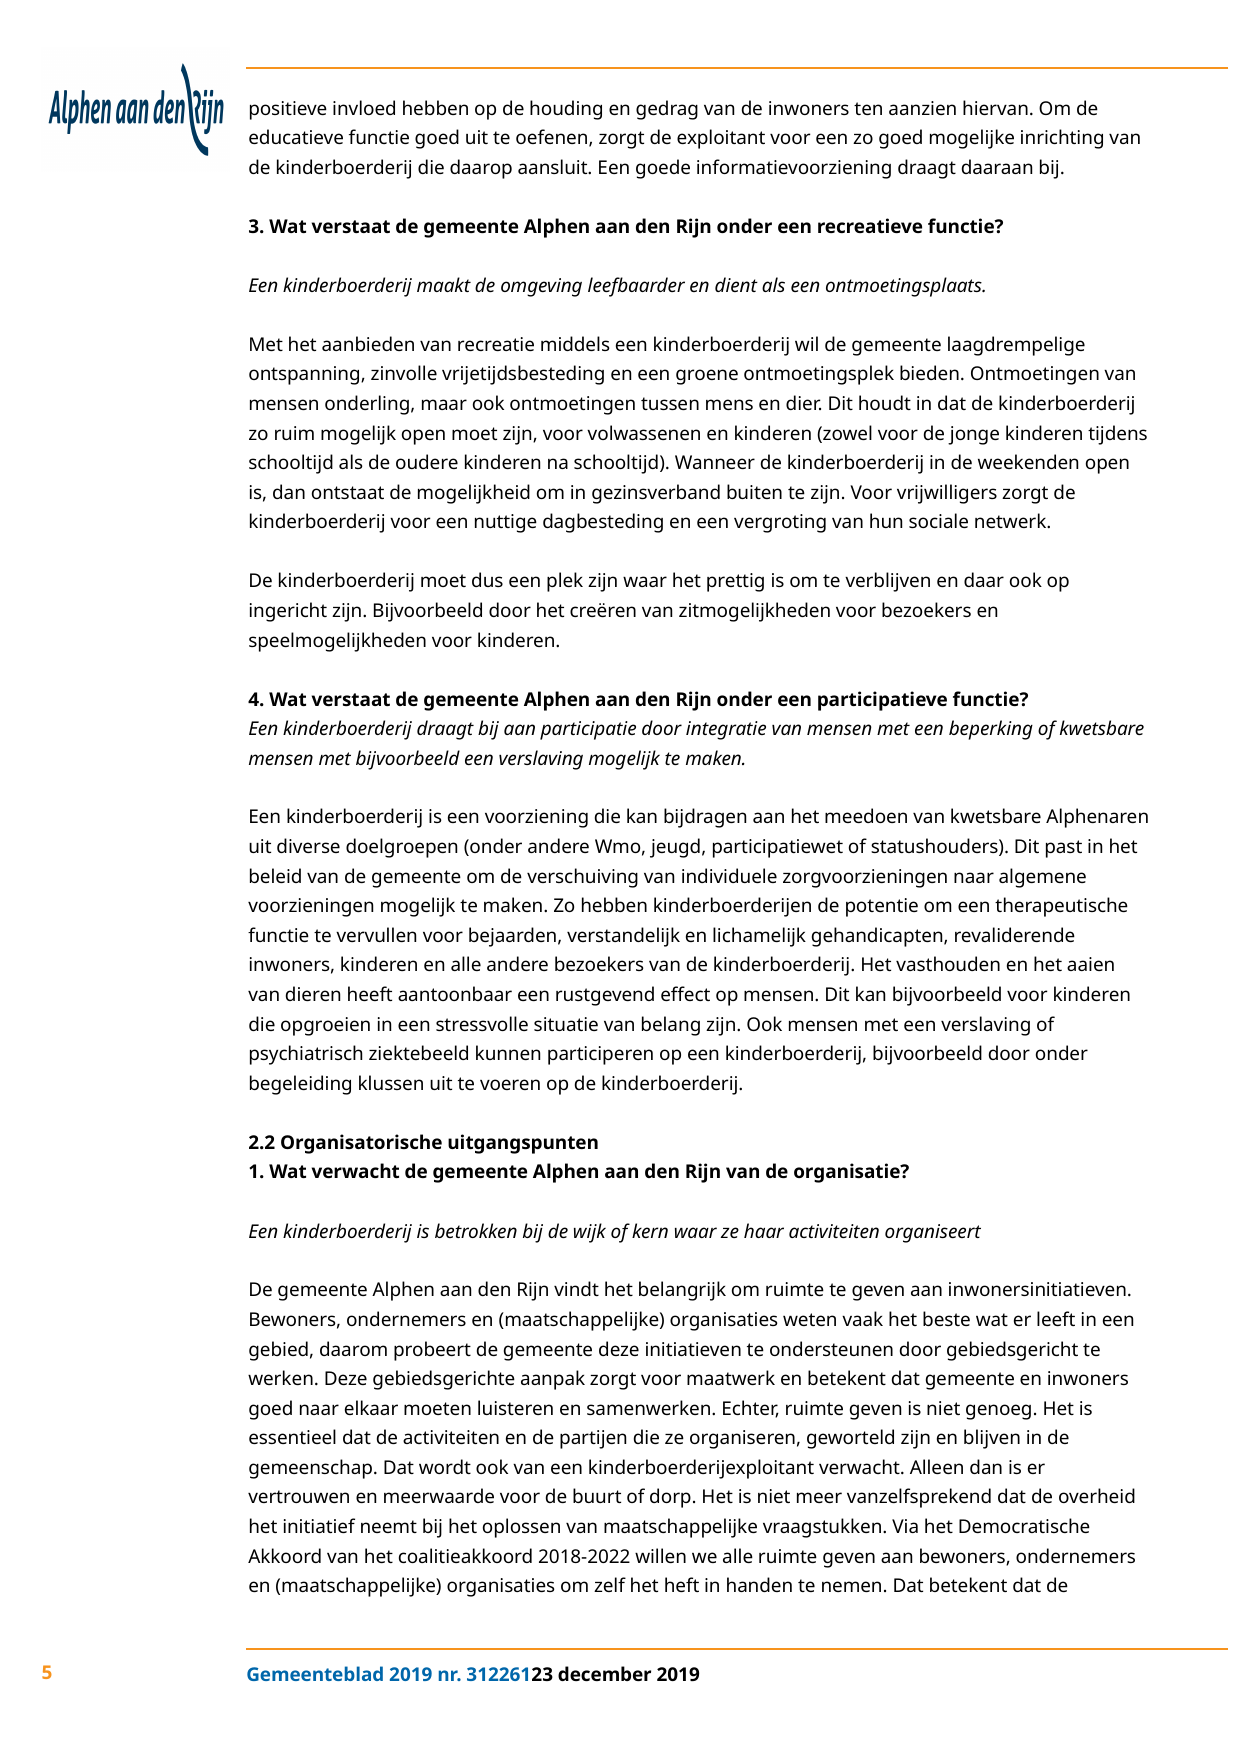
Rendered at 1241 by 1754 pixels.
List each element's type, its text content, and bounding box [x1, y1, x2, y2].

text 3. Wat verstaat de gemeente Alphen aan den Rijn onder een recreatieve functie? [248, 213, 1152, 239]
text 2.2 Organisatorische uitgangspunten [248, 1129, 1152, 1155]
text 1. Wat verwacht de gemeente Alphen aan den Rijn van de organisatie? [248, 1159, 1152, 1184]
text positieve invloed hebben op de houding en gedrag van de inwoners ten aanzien hiervan. Om de educatieve functie goed uit te oefenen, zorgt de exploitant voor een zo goed mogelijke inrichting van de kinderboerderij die daarop aansluit. Een goede informatievoorziening draagt daaraan bij. [248, 95, 1152, 180]
text De kinderboerderij moet dus een plek zijn waar het prettig is om te verblijven en daar ook op ingericht zijn. Bijvoorbeeld door het creëren van zitmogelijkheden voor bezoekers en speelmogelijkheden voor kinderen. [248, 568, 1152, 652]
text 4. Wat verstaat de gemeente Alphen aan den Rijn onder een participatieve functie? [248, 686, 1152, 712]
text Een kinderboerderij is een voorziening die kan bijdragen aan het meedoen van kwetsbare Alphenaren uit diverse doelgroepen (onder andere Wmo, jeugd, participatiewet of statushouders). Dit past in het beleid van de gemeente om de verschuiving van individuele zorgvoorzieningen naar algemene voorzieningen mogelijk te maken. Zo hebben kinderboerderijen de potentie om een therapeutische functie te vervullen voor bejaarden, verstandelijk en lichamelijk gehandicapten, revaliderende inwoners, kinderen en alle andere bezoekers van de kinderboerderij. Het vasthouden en het aaien van dieren heeft aantoonbaar een rustgevend effect op mensen. Dit kan bijvoorbeeld voor kinderen die opgroeien in een stressvolle situatie van belang zijn. Ook mensen met een verslaving of psychiatrisch ziektebeeld kunnen participeren op een kinderboerderij, bijvoorbeeld door onder begeleiding klussen uit te voeren op de kinderboerderij. [248, 804, 1152, 1096]
text De gemeente Alphen aan den Rijn vindt het belangrijk om ruimte te geven aan inwonersinitiatieven. Bewoners, ondernemers en (maatschappelijke) organisaties weten vaak het beste wat er leeft in een gebied, daarom probeert de gemeente deze initiatieven te ondersteunen door gebiedsgericht te werken. Deze gebiedsgerichte aanpak zorgt voor maatwerk en betekent dat gemeente en inwoners goed naar elkaar moeten luisteren en samenwerken. Echter, ruimte geven is niet genoeg. Het is essentieel dat de activiteiten en de partijen die ze organiseren, geworteld zijn en blijven in de gemeenschap. Dat wordt ook van een kinderboerderijexploitant verwacht. Alleen dan is er vertrouwen en meerwaarde voor de buurt of dorp. Het is niet meer vanzelfsprekend dat de overheid het initiatief neemt bij het oplossen van maatschappelijke vraagstukken. Via het Democratische Akkoord van het coalitieakkoord 2018-2022 willen we alle ruimte geven aan bewoners, ondernemers en (maatschappelijke) organisaties om zelf het heft in handen te nemen. Dat betekent dat de [248, 1277, 1152, 1598]
table_header Een kinderboerderij is betrokken bij de wijk of kern waar ze haar activiteiten organiseert [248, 1218, 1152, 1244]
table_header Een kinderboerderij maakt de omgeving leefbaarder en dient als een ontmoetingsplaats. [248, 273, 1152, 298]
picture [41, 47, 231, 172]
text Met het aanbieden van recreatie middels een kinderboerderij wil de gemeente laagdrempelige ontspanning, zinvolle vrijetijdsbesteding en een groene ontmoetingsplek bieden. Ontmoetingen van mensen onderling, maar ook ontmoetingen tussen mens en dier. Dit houdt in dat de kinderboerderij zo ruim mogelijk open moet zijn, voor volwassenen en kinderen (zowel voor de jonge kinderen tijdens schooltijd als de oudere kinderen na schooltijd). Wanneer de kinderboerderij in de weekenden open is, dan ontstaat de mogelijkheid om in gezinsverband buiten te zijn. Voor vrijwilligers zorgt de kinderboerderij voor een nuttige dagbesteding en een vergroting van hun sociale netwerk. [248, 331, 1152, 534]
table_header Een kinderboerderij draagt bij aan participatie door integratie van mensen met een beperking of kwetsbare mensen met bijvoorbeeld een verslaving mogelijk te maken. [248, 716, 1152, 771]
